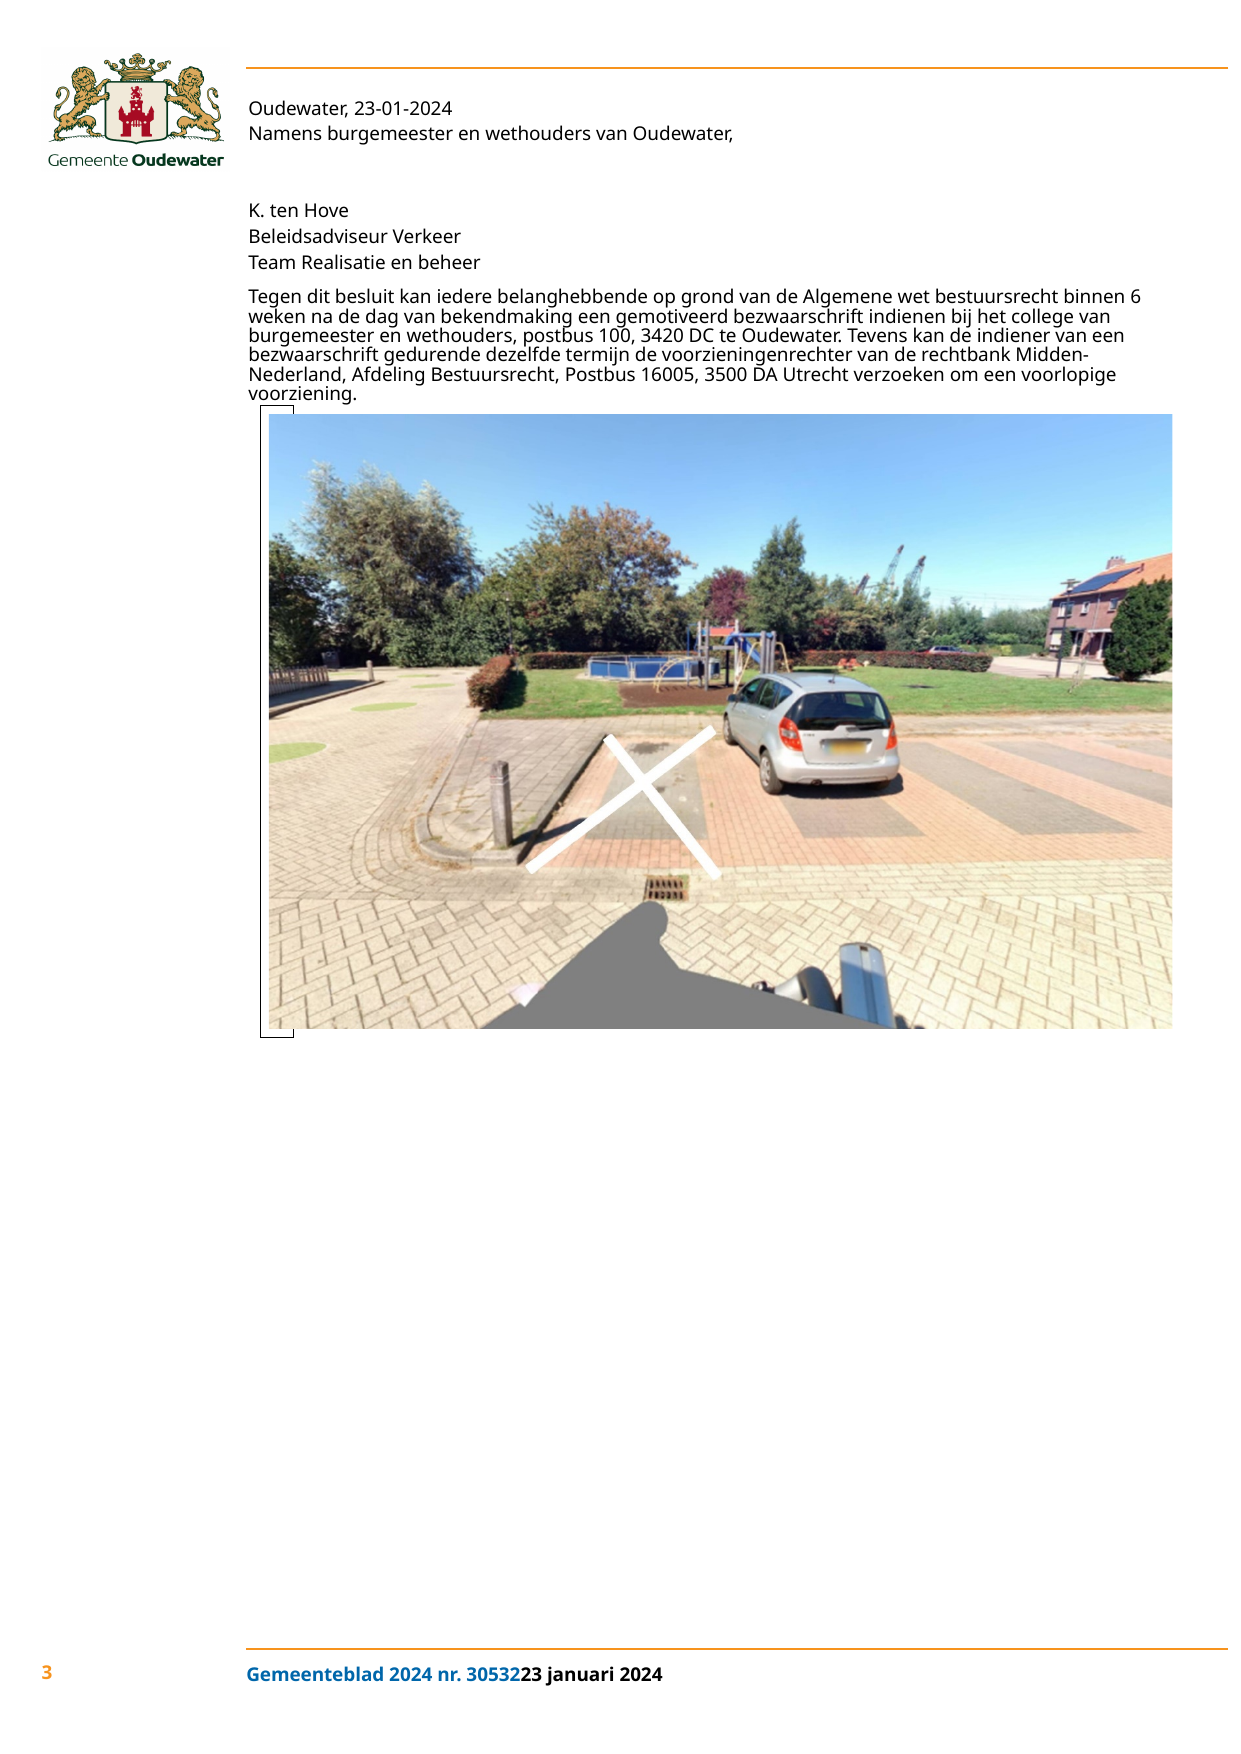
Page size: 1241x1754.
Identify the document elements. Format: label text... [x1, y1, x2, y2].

text Beleidsadviseur Verkeer [248, 223, 1152, 249]
text Namens burgemeester en wethouders van Oudewater, [248, 121, 1152, 146]
picture [41, 47, 231, 172]
text Team Realisatie en beheer [248, 249, 1152, 275]
text Oudewater, 23-01-2024 [248, 95, 1152, 121]
text Tegen dit besluit kan iedere belanghebbende op grond van de Algemene wet bestuursrecht binnen 6 weken na de dag van bekendmaking een gemotiveerd bezwaarschrift indienen bij het college van burgemeester en wethouders, postbus 100, 3420 DC te Oudewater. Tevens kan de indiener van een bezwaarschrift gedurende dezelfde termijn de voorzieningenrechter van de rechtbank Midden-Nederland, Afdeling Bestuursrecht, Postbus 16005, 3500 DA Utrecht verzoeken om een voorlopige voorziening. [248, 288, 1152, 404]
picture [268, 414, 1173, 1029]
text K. ten Hove [248, 198, 1152, 223]
